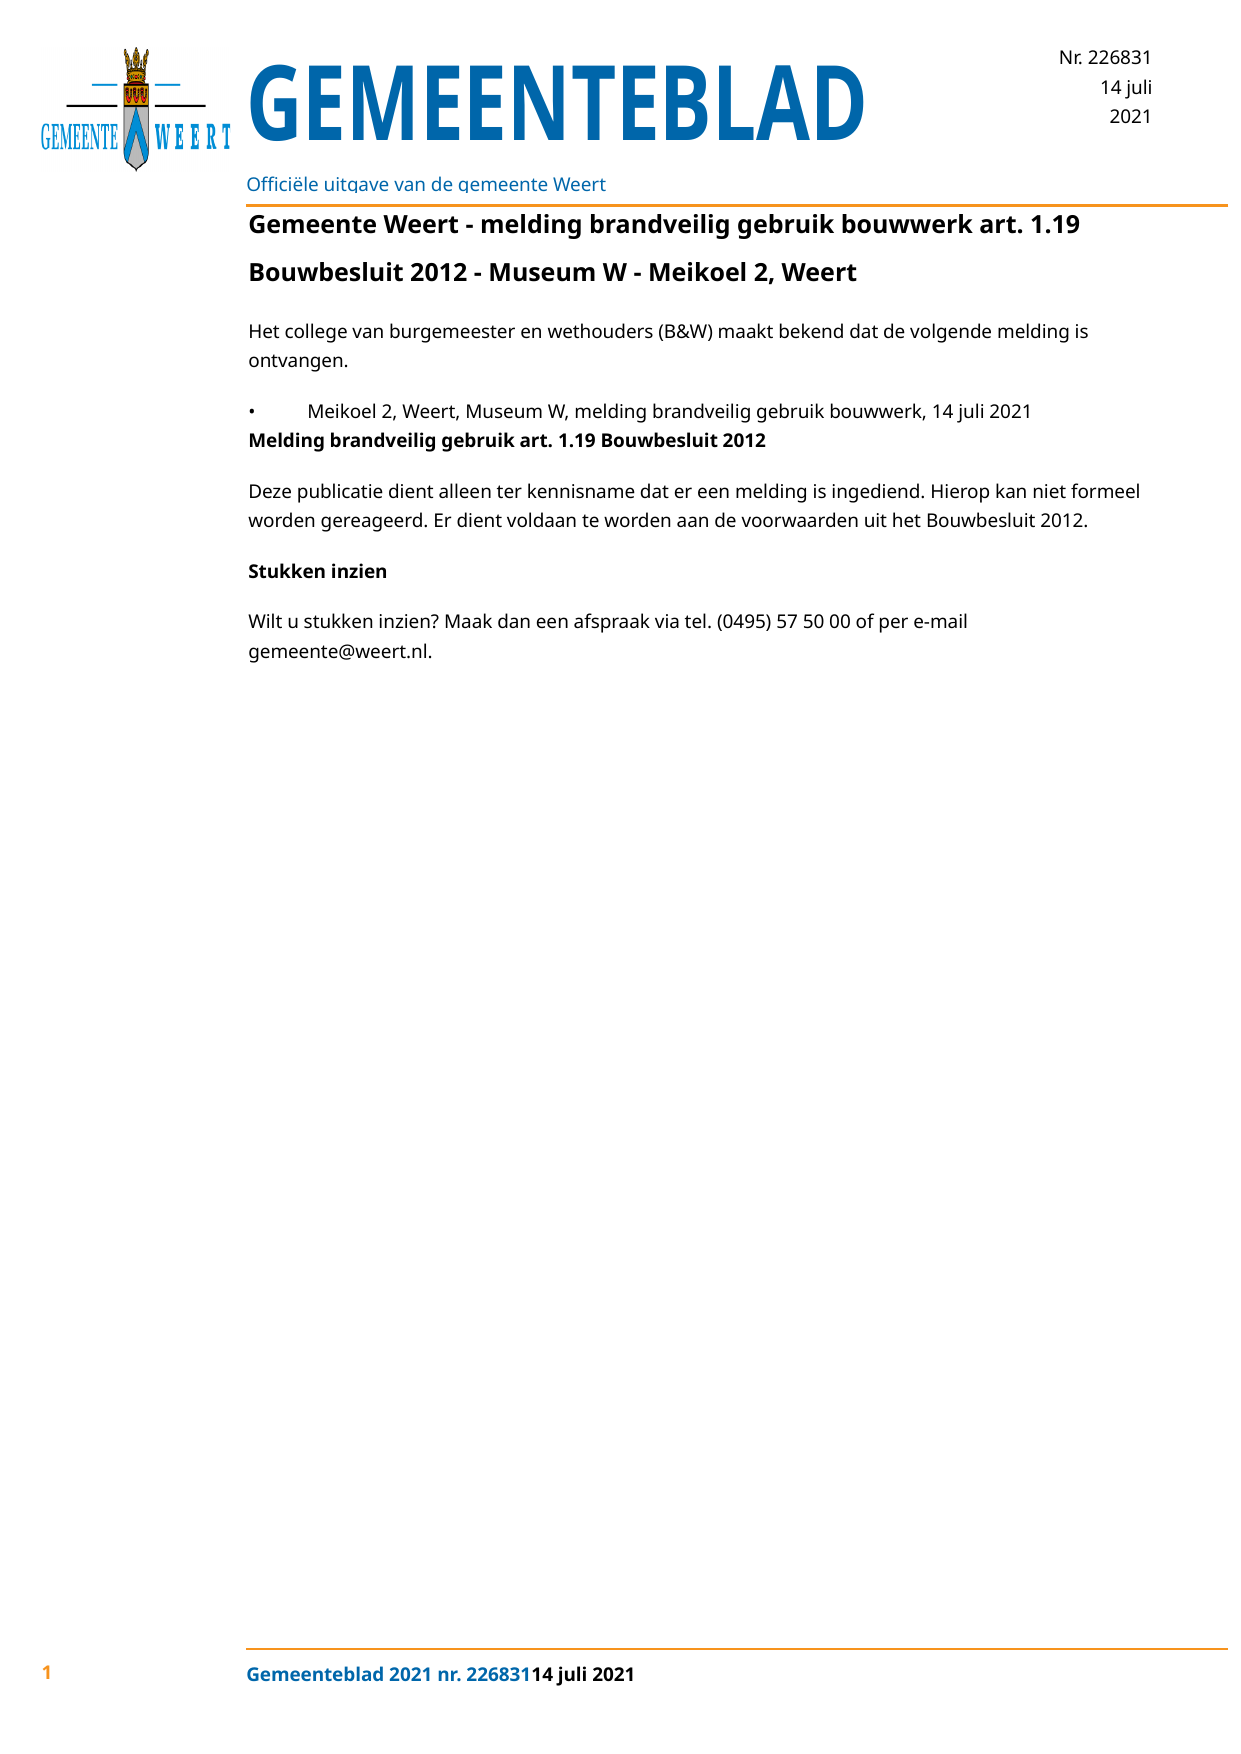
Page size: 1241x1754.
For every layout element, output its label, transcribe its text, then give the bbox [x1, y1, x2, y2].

text Wilt u stukken inzien? Maak dan een afspraak via tel. (0495) 57 50 00 of per e-mail gemeente@weert.nl. [248, 608, 1152, 664]
list Meikoel 2, Weert, Museum W, melding brandveilig gebruik bouwwerk, 14 juli 2021 [248, 398, 1152, 424]
text Stukken inzien [248, 558, 1152, 584]
text Gemeente Weert - melding brandveilig gebruik bouwwerk art. 1.19 Bouwbesluit 2012 - Museum W - Meikoel 2, Weert [248, 207, 1152, 288]
text Deze publicatie dient alleen ter kennisname dat er een melding is ingediend. Hierop kan niet formeel worden gereageerd. Er dient voldaan te worden aan de voorwaarden uit het Bouwbesluit 2012. [248, 478, 1152, 533]
text Melding brandveilig gebruik art. 1.19 Bouwbesluit 2012 [248, 427, 1152, 453]
text Het college van burgemeester en wethouders (B&W) maakt bekend dat de volgende melding is ontvangen. [248, 318, 1152, 373]
picture [41, 47, 231, 172]
